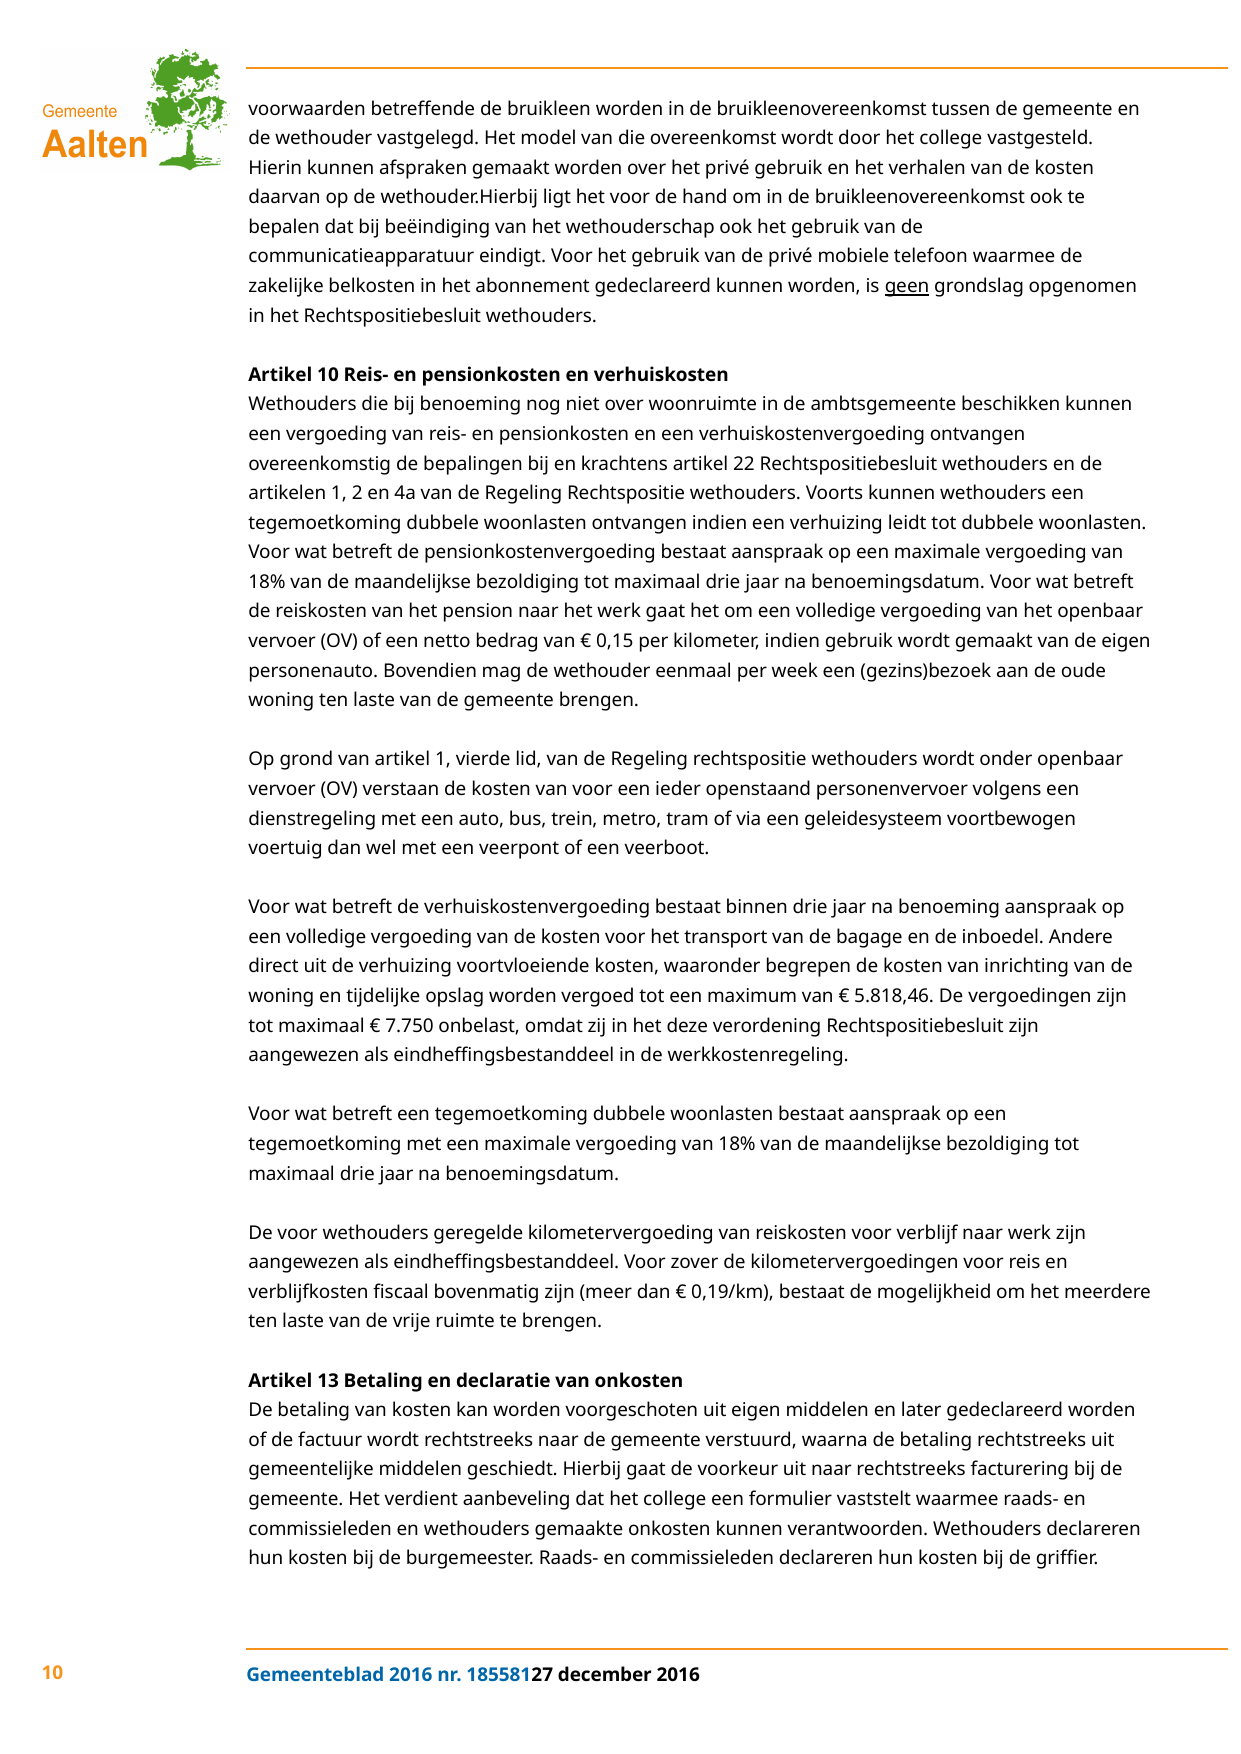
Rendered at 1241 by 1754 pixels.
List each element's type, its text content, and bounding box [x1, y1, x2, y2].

text Artikel 13 Betaling en declaratie van onkosten [248, 1367, 1152, 1393]
text Voor wat betreft de verhuiskostenvergoeding bestaat binnen drie jaar na benoeming aanspraak op een volledige vergoeding van de kosten voor het transport van de bagage en de inboedel. Andere direct uit de verhuizing voortvloeiende kosten, waaronder begrepen de kosten van inrichting van de woning en tijdelijke opslag worden vergoed tot een maximum van € 5.818,46. De vergoedingen zijn tot maximaal € 7.750 onbelast, omdat zij in het deze verordening Rechtspositiebesluit zijn aangewezen als eindheffingsbestanddeel in de werkkostenregeling. [248, 893, 1152, 1067]
text Artikel 10 Reis- en pensionkosten en verhuiskosten [248, 361, 1152, 387]
picture [41, 47, 231, 172]
text De voor wethouders geregelde kilometervergoeding van reiskosten voor verblijf naar werk zijn aangewezen als eindheffingsbestanddeel. Voor zover de kilometervergoedingen voor reis en verblijfkosten fiscaal bovenmatig zijn (meer dan € 0,19/km), bestaat de mogelijkheid om het meerdere ten laste van de vrije ruimte te brengen. [248, 1219, 1152, 1333]
text Op grond van artikel 1, vierde lid, van de Regeling rechtspositie wethouders wordt onder openbaar vervoer (OV) verstaan de kosten van voor een ieder openstaand personenvervoer volgens een dienstregeling met een auto, bus, trein, metro, tram of via een geleidesysteem voortbewogen voertuig dan wel met een veerpont of een veerboot. [248, 746, 1152, 860]
text Wethouders die bij benoeming nog niet over woonruimte in de ambtsgemeente beschikken kunnen een vergoeding van reis- en pensionkosten en een verhuiskostenvergoeding ontvangen overeenkomstig de bepalingen bij en krachtens artikel 22 Rechtspositiebesluit wethouders en de artikelen 1, 2 en 4a van de Regeling Rechtspositie wethouders. Voorts kunnen wethouders een tegemoetkoming dubbele woonlasten ontvangen indien een verhuizing leidt tot dubbele woonlasten. Voor wat betreft de pensionkostenvergoeding bestaat aanspraak op een maximale vergoeding van 18% van de maandelijkse bezoldiging tot maximaal drie jaar na benoemingsdatum. Voor wat betreft de reiskosten van het pension naar het werk gaat het om een volledige vergoeding van het openbaar vervoer (OV) of een netto bedrag van € 0,15 per kilometer, indien gebruik wordt gemaakt van de eigen personenauto. Bovendien mag de wethouder eenmaal per week een (gezins)bezoek aan de oude woning ten laste van de gemeente brengen. [248, 391, 1152, 712]
text voorwaarden betreffende de bruikleen worden in de bruikleenovereenkomst tussen de gemeente en de wethouder vastgelegd. Het model van die overeenkomst wordt door het college vastgesteld. Hierin kunnen afspraken gemaakt worden over het privé gebruik en het verhalen van de kosten daarvan op de wethouder.Hierbij ligt het voor de hand om in de bruikleenovereenkomst ook te bepalen dat bij beëindiging van het wethouderschap ook het gebruik van de communicatieapparatuur eindigt. Voor het gebruik van de privé mobiele telefoon waarmee de zakelijke belkosten in het abonnement gedeclareerd kunnen worden, is geen grondslag opgenomen in het Rechtspositiebesluit wethouders. [248, 95, 1152, 328]
text Voor wat betreft een tegemoetkoming dubbele woonlasten bestaat aanspraak op een tegemoetkoming met een maximale vergoeding van 18% van de maandelijkse bezoldiging tot maximaal drie jaar na benoemingsdatum. [248, 1101, 1152, 1186]
text De betaling van kosten kan worden voorgeschoten uit eigen middelen en later gedeclareerd worden of de factuur wordt rechtstreeks naar de gemeente verstuurd, waarna de betaling rechtstreeks uit gemeentelijke middelen geschiedt. Hierbij gaat de voorkeur uit naar rechtstreeks facturering bij de gemeente. Het verdient aanbeveling dat het college een formulier vaststelt waarmee raads- en commissieleden en wethouders gemaakte onkosten kunnen verantwoorden. Wethouders declareren hun kosten bij de burgemeester. Raads- en commissieleden declareren hun kosten bij de griffier. [248, 1396, 1152, 1570]
